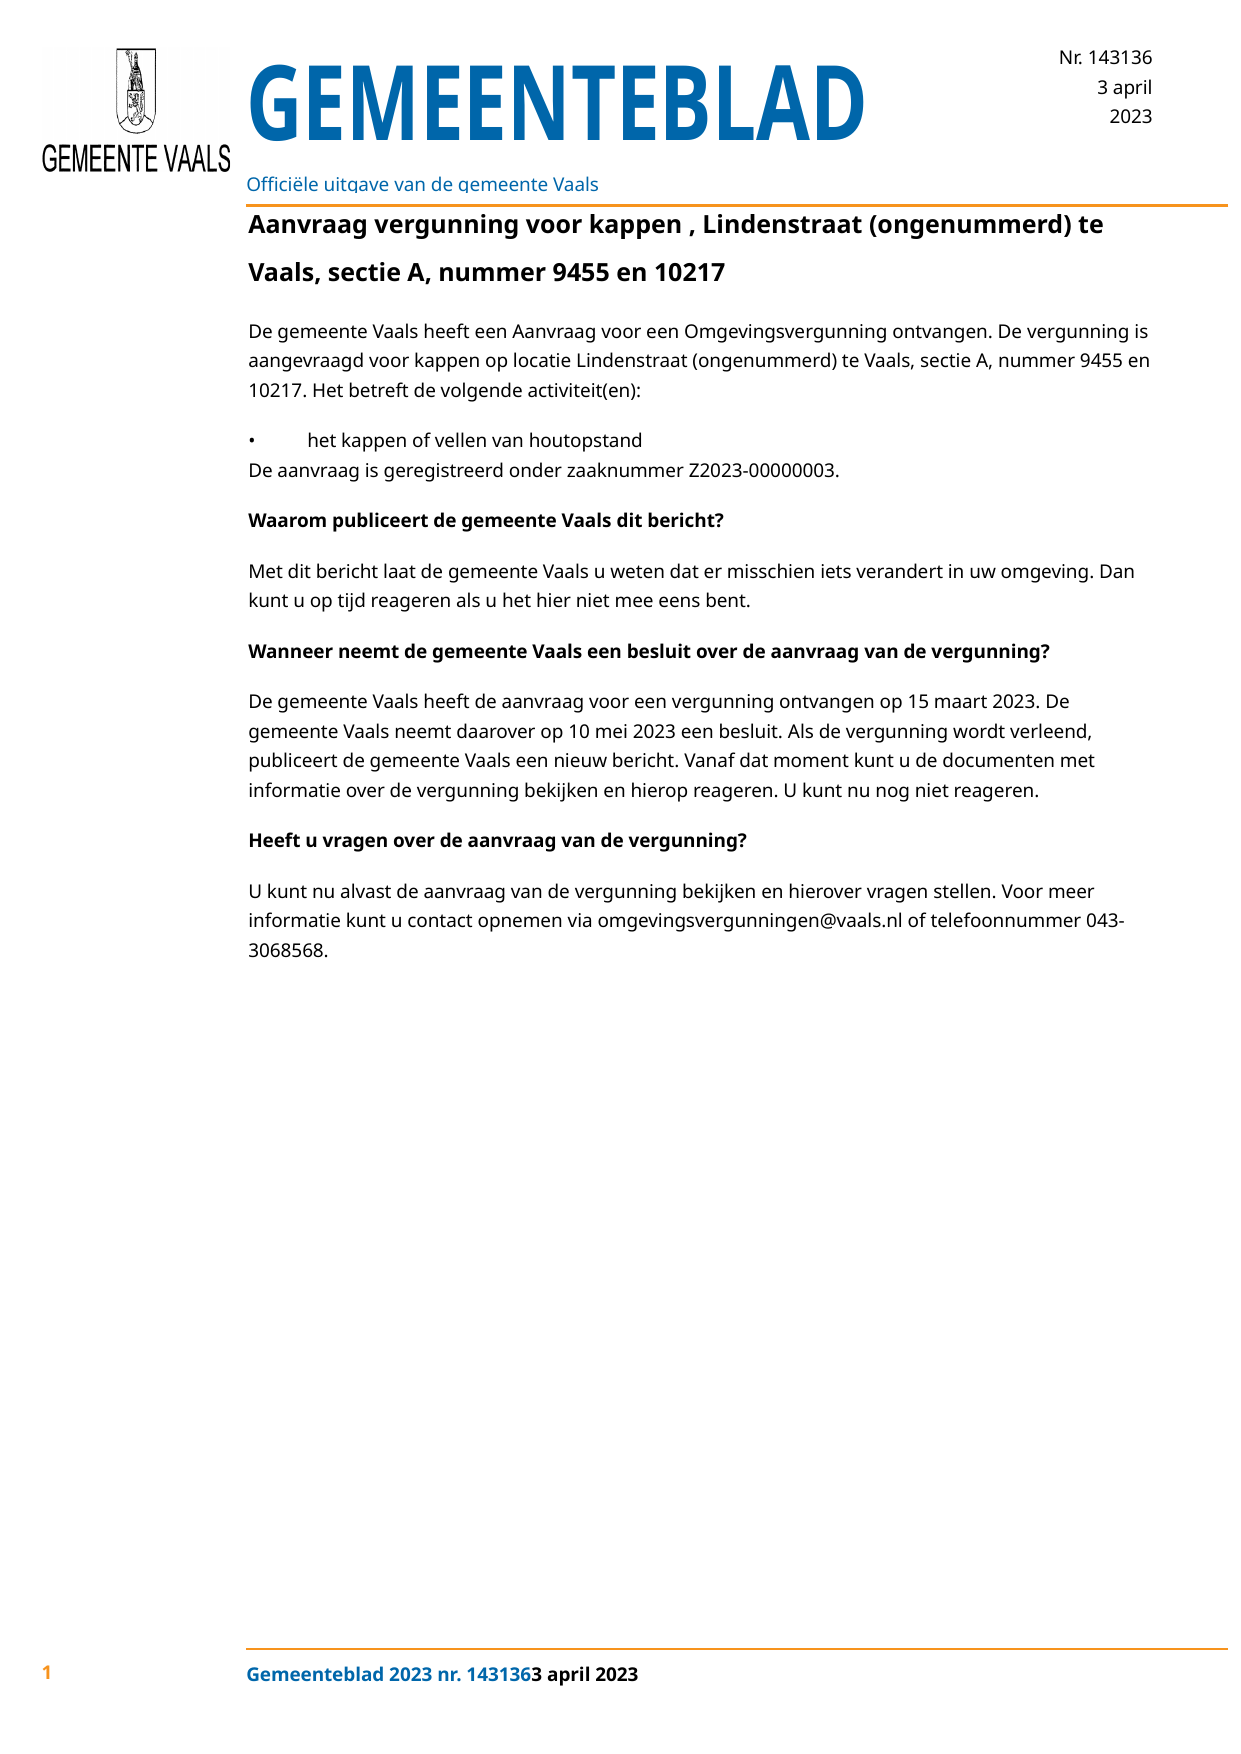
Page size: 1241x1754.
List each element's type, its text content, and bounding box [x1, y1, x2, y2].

picture [41, 47, 231, 172]
text De gemeente Vaals heeft de aanvraag voor een vergunning ontvangen op 15 maart 2023. De gemeente Vaals neemt daarover op 10 mei 2023 een besluit. Als de vergunning wordt verleend, publiceert de gemeente Vaals een nieuw bericht. Vanaf dat moment kunt u de documenten met informatie over de vergunning bekijken en hierop reageren. U kunt nu nog niet reageren. [248, 688, 1152, 803]
text Wanneer neemt de gemeente Vaals een besluit over de aanvraag van de vergunning? [248, 638, 1152, 664]
text U kunt nu alvast de aanvraag van de vergunning bekijken en hierover vragen stellen. Voor meer informatie kunt u contact opnemen via omgevingsvergunningen@vaals.nl of telefoonnummer 043-3068568. [248, 878, 1152, 963]
text Met dit bericht laat de gemeente Vaals u weten dat er misschien iets verandert in uw omgeving. Dan kunt u op tijd reageren als u het hier niet mee eens bent. [248, 558, 1152, 613]
text Aanvraag vergunning voor kappen , Lindenstraat (ongenummerd) te Vaals, sectie A, nummer 9455 en 10217 [248, 207, 1152, 288]
text De aanvraag is geregistreerd onder zaaknummer Z2023-00000003. [248, 457, 1152, 483]
text Heeft u vragen over de aanvraag van de vergunning? [248, 827, 1152, 853]
list het kappen of vellen van houtopstand [248, 427, 1152, 453]
text Waarom publiceert de gemeente Vaals dit bericht? [248, 507, 1152, 533]
text De gemeente Vaals heeft een Aanvraag voor een Omgevingsvergunning ontvangen. De vergunning is aangevraagd voor kappen op locatie Lindenstraat (ongenummerd) te Vaals, sectie A, nummer 9455 en 10217. Het betreft de volgende activiteit(en): [248, 318, 1152, 403]
